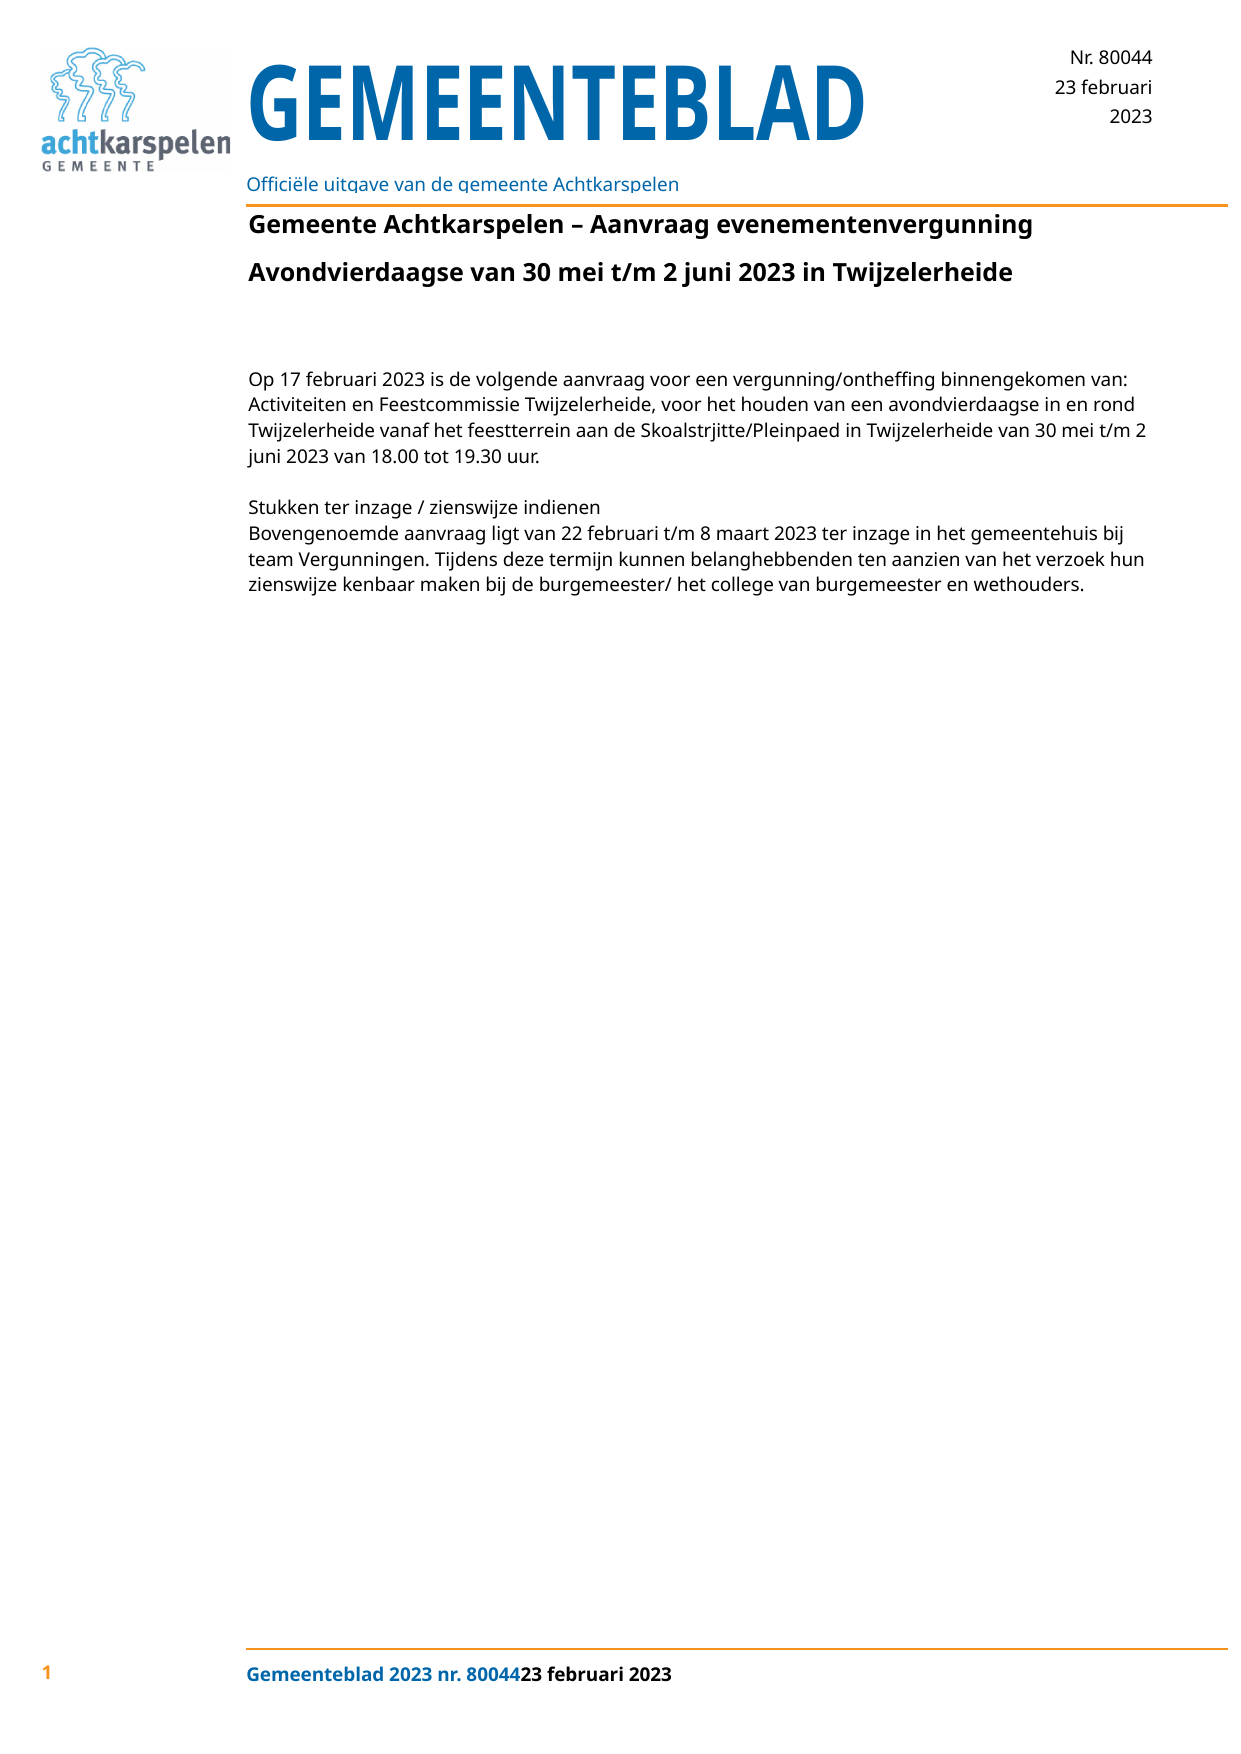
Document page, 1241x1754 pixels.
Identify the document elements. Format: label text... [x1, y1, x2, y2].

text Gemeente Achtkarspelen – Aanvraag evenementenvergunning Avondvierdaagse van 30 mei t/m 2 juni 2023 in Twijzelerheide [248, 207, 1152, 288]
text Activiteiten en Feestcommissie Twijzelerheide, voor het houden van een avondvierdaagse in en rond Twijzelerheide vanaf het feestterrein aan de Skoalstrjitte/Pleinpaed in Twijzelerheide van 30 mei t/m 2 juni 2023 van 18.00 tot 19.30 uur. [248, 391, 1152, 469]
text Bovengenoemde aanvraag ligt van 22 februari t/m 8 maart 2023 ter inzage in het gemeentehuis bij team Vergunningen. Tijdens deze termijn kunnen belanghebbenden ten aanzien van het verzoek hun zienswijze kenbaar maken bij de burgemeester/ het college van burgemeester en wethouders. [248, 520, 1152, 597]
text Stukken ter inzage / zienswijze indienen [248, 494, 1152, 520]
picture [41, 47, 231, 172]
text Op 17 februari 2023 is de volgende aanvraag voor een vergunning/ontheffing binnengekomen van: [248, 366, 1152, 391]
